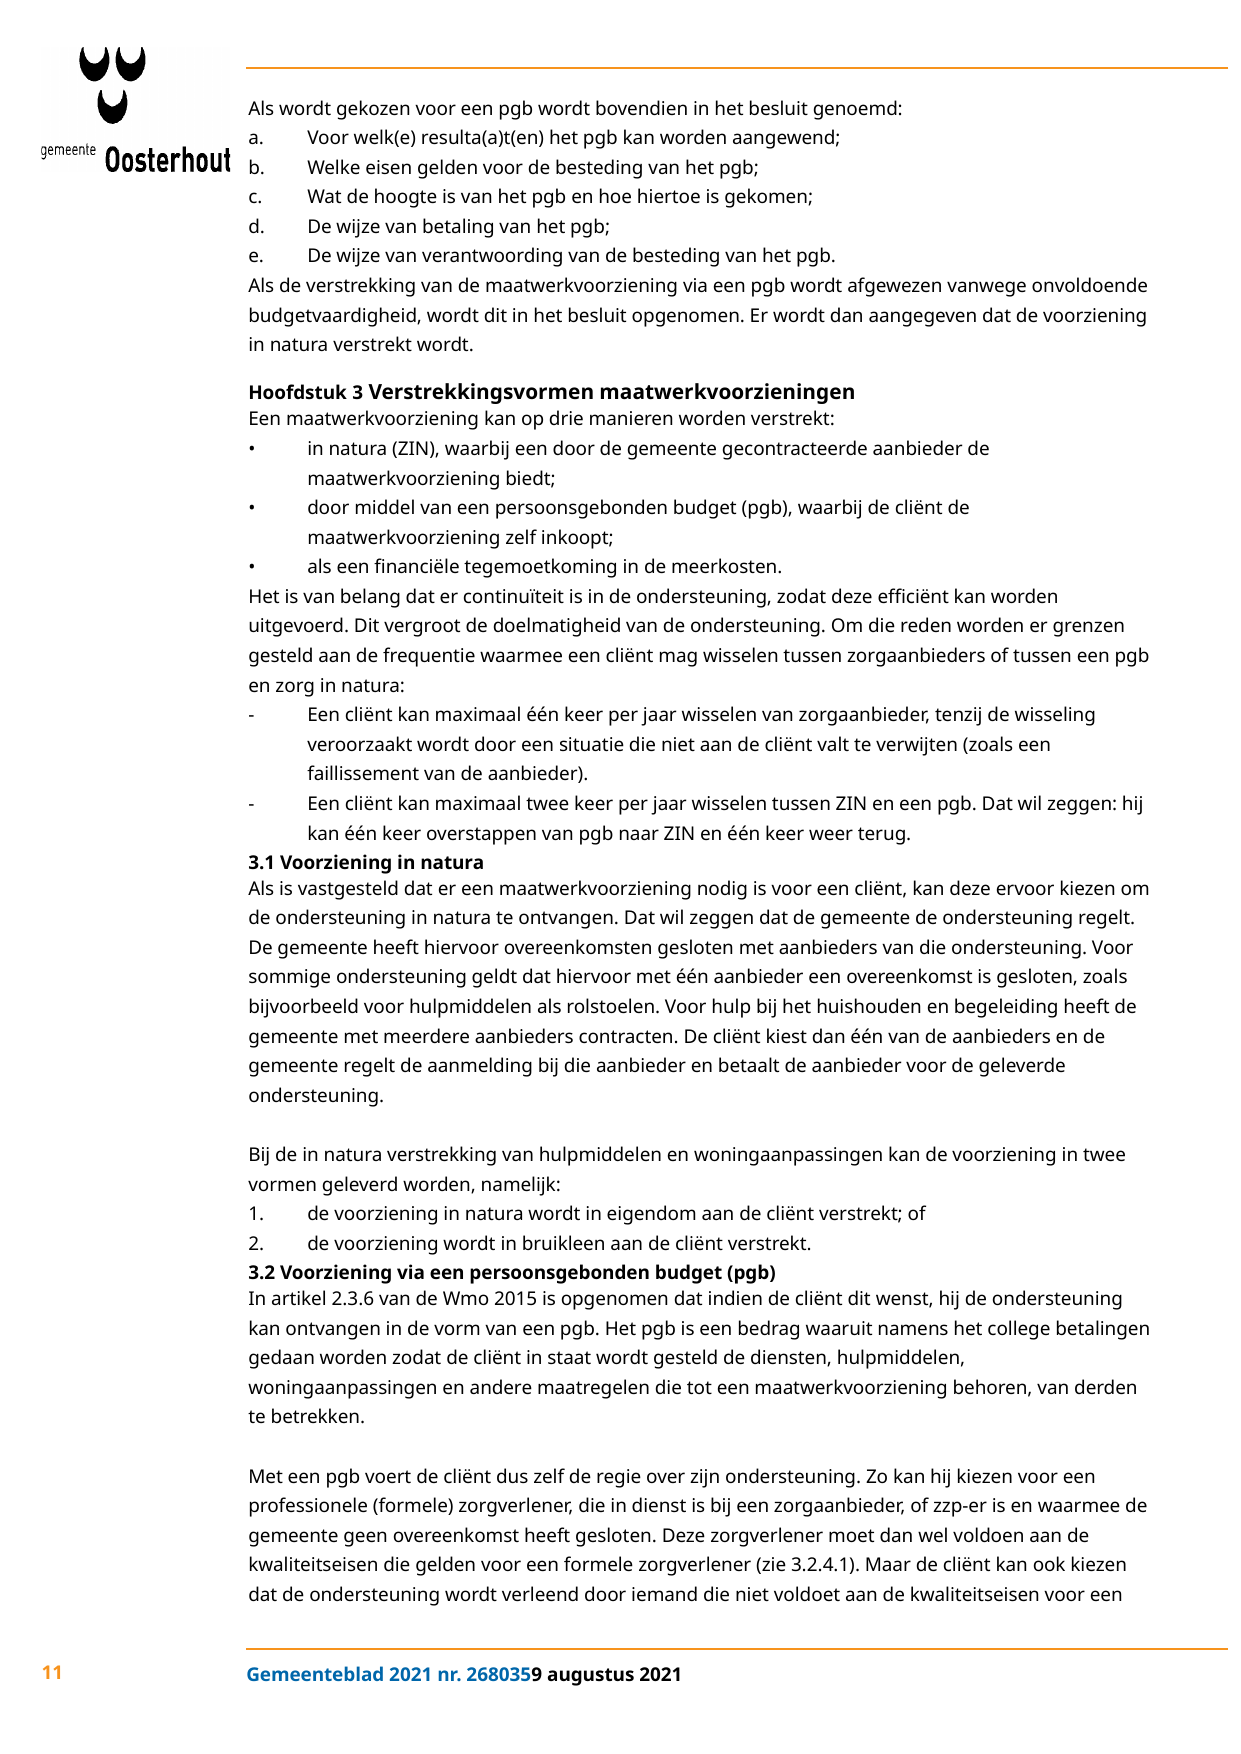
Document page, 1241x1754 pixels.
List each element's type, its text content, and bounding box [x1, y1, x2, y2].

text 3.2 Voorziening via een persoonsgebonden budget (pgb) [248, 1259, 1152, 1285]
list De wijze van betaling van het pgb; [248, 213, 1152, 239]
list Welke eisen gelden voor de besteding van het pgb; [248, 154, 1152, 180]
text Het is van belang dat er continuïteit is in de ondersteuning, zodat deze efficiënt kan worden uitgevoerd. Dit vergroot de doelmatigheid van de ondersteuning. Om die reden worden er grenzen gesteld aan de frequentie waarmee een cliënt mag wisselen tussen zorgaanbieders of tussen een pgb en zorg in natura: [248, 583, 1152, 697]
list Een cliënt kan maximaal één keer per jaar wisselen van zorgaanbieder, tenzij de wisseling veroorzaakt wordt door een situatie die niet aan de cliënt valt te verwijten (zoals een faillissement van de aanbieder). [248, 701, 1152, 786]
text In artikel 2.3.6 van de Wmo 2015 is opgenomen dat indien de cliënt dit wenst, hij de ondersteuning kan ontvangen in de vorm van een pgb. Het pgb is een bedrag waaruit namens het college betalingen gedaan worden zodat de cliënt in staat wordt gesteld de diensten, hulpmiddelen, woningaanpassingen en andere maatregelen die tot een maatwerkvoorziening behoren, van derden te betrekken. [248, 1285, 1152, 1429]
text Als wordt gekozen voor een pgb wordt bovendien in het besluit genoemd: [248, 95, 1152, 121]
list De wijze van verantwoording van de besteding van het pgb. [248, 243, 1152, 268]
text Als is vastgesteld dat er een maatwerkvoorziening nodig is voor een cliënt, kan deze ervoor kiezen om de ondersteuning in natura te ontvangen. Dat wil zeggen dat de gemeente de ondersteuning regelt. De gemeente heeft hiervoor overeenkomsten gesloten met aanbieders van die ondersteuning. Voor sommige ondersteuning geldt dat hiervoor met één aanbieder een overeenkomst is gesloten, zoals bijvoorbeeld voor hulpmiddelen als rolstoelen. Voor hulp bij het huishouden en begeleiding heeft de gemeente met meerdere aanbieders contracten. De cliënt kiest dan één van de aanbieders en de gemeente regelt de aanmelding bij die aanbieder en betaalt de aanbieder voor de geleverde ondersteuning. [248, 875, 1152, 1108]
list als een financiële tegemoetkoming in de meerkosten. [248, 553, 1152, 579]
text 3.1 Voorziening in natura [248, 849, 1152, 875]
text Als de verstrekking van de maatwerkvoorziening via een pgb wordt afgewezen vanwege onvoldoende budgetvaardigheid, wordt dit in het besluit opgenomen. Er wordt dan aangegeven dat de voorziening in natura verstrekt wordt. [248, 272, 1152, 357]
list de voorziening in natura wordt in eigendom aan de cliënt verstrekt; of [248, 1200, 1152, 1226]
list Wat de hoogte is van het pgb en hoe hiertoe is gekomen; [248, 183, 1152, 209]
list door middel van een persoonsgebonden budget (pgb), waarbij de cliënt de maatwerkvoorziening zelf inkoopt; [248, 494, 1152, 549]
text Een maatwerkvoorziening kan op drie manieren worden verstrekt: [248, 406, 1152, 431]
text Met een pgb voert de cliënt dus zelf de regie over zijn ondersteuning. Zo kan hij kiezen voor een professionele (formele) zorgverlener, die in dienst is bij een zorgaanbieder, of zzp-er is en waarmee de gemeente geen overeenkomst heeft gesloten. Deze zorgverlener moet dan wel voldoen aan de kwaliteitseisen die gelden voor een formele zorgverlener (zie 3.2.4.1). Maar de cliënt kan ook kiezen dat de ondersteuning wordt verleend door iemand die niet voldoet aan de kwaliteitseisen voor een [248, 1463, 1152, 1607]
list Een cliënt kan maximaal twee keer per jaar wisselen tussen ZIN en een pgb. Dat wil zeggen: hij kan één keer overstappen van pgb naar ZIN en één keer weer terug. [248, 790, 1152, 845]
picture [41, 47, 231, 172]
text Bij de in natura verstrekking van hulpmiddelen en woningaanpassingen kan de voorziening in twee vormen geleverd worden, namelijk: [248, 1141, 1152, 1197]
list Voor welk(e) resulta(a)t(en) het pgb kan worden aangewend; [248, 124, 1152, 150]
text Hoofdstuk 3 Verstrekkingsvormen maatwerkvoorzieningen [248, 377, 1152, 406]
list in natura (ZIN), waarbij een door de gemeente gecontracteerde aanbieder de maatwerkvoorziening biedt; [248, 435, 1152, 490]
list de voorziening wordt in bruikleen aan de cliënt verstrekt. [248, 1230, 1152, 1256]
